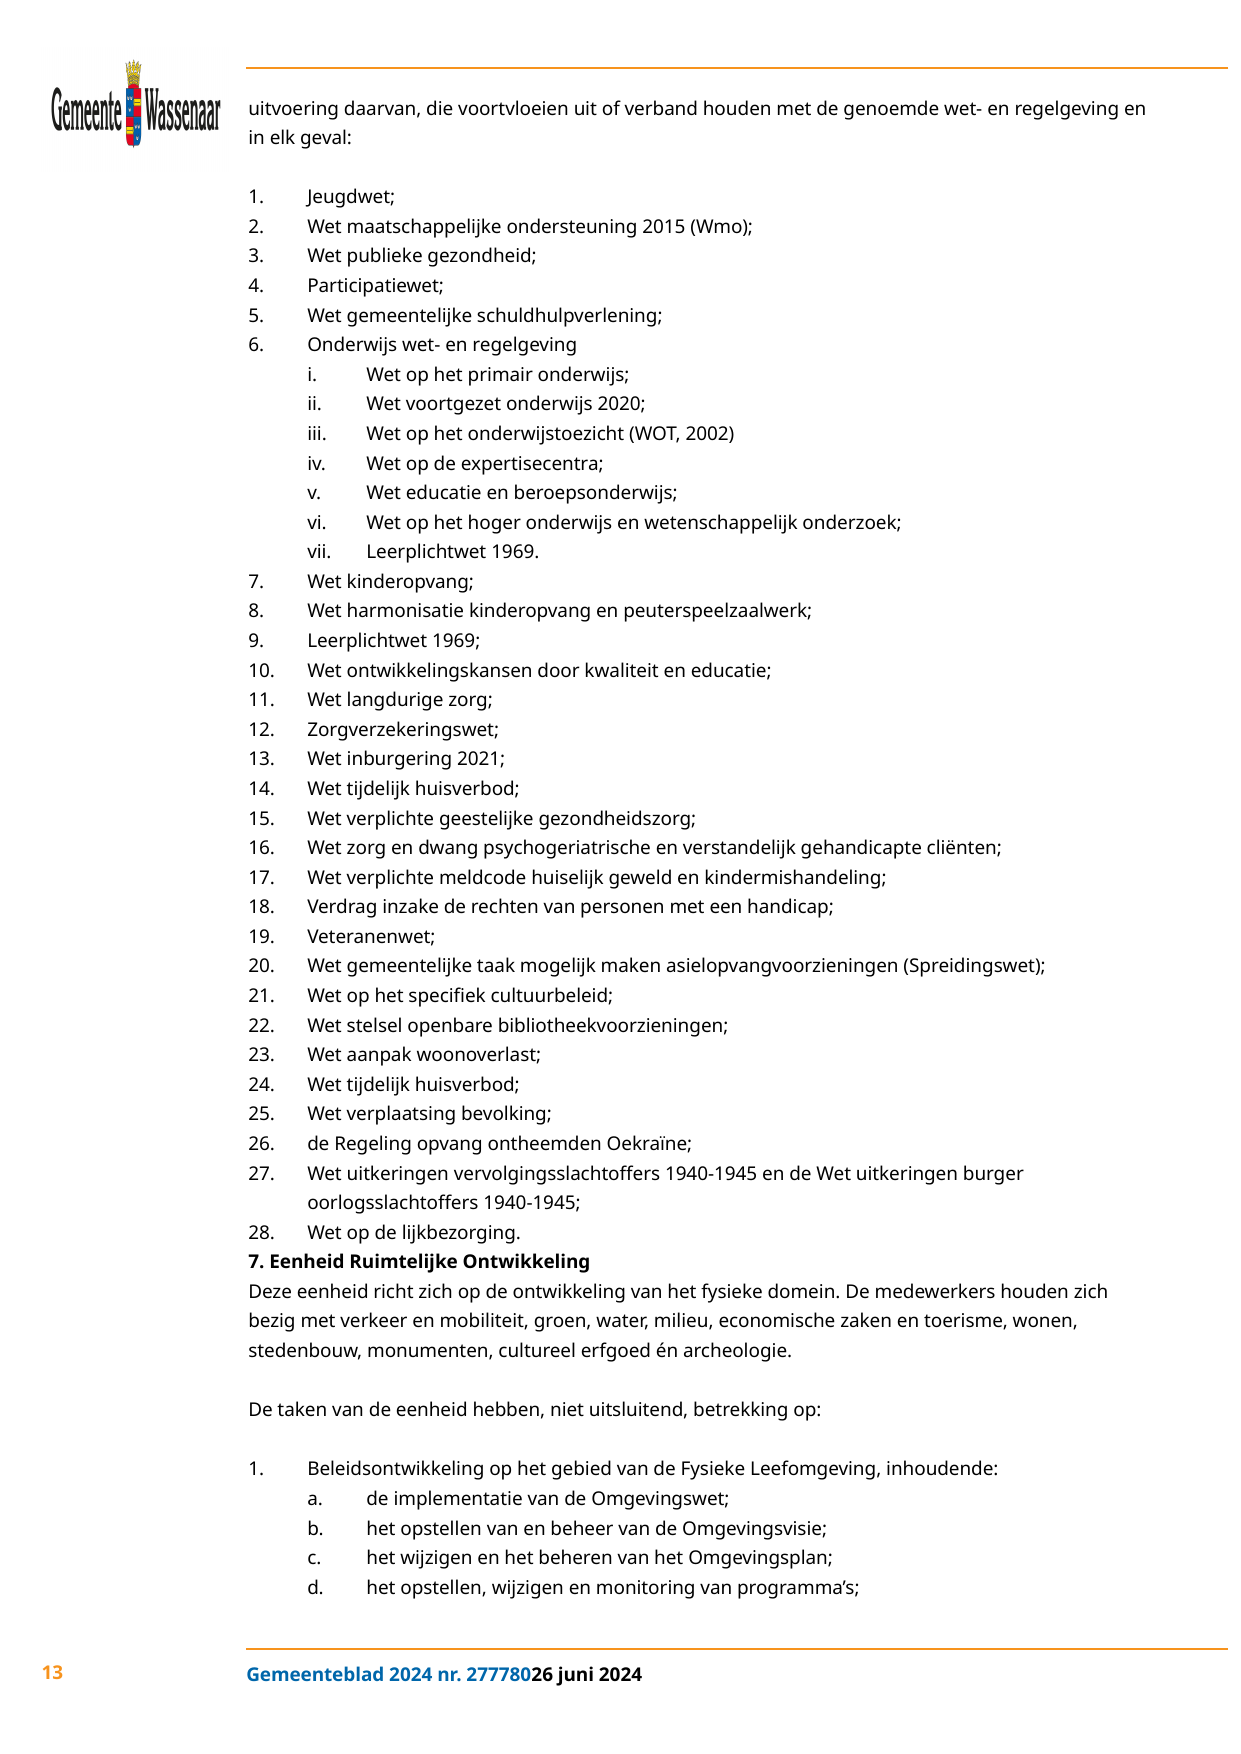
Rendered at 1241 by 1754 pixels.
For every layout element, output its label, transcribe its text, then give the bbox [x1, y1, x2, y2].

list Wet op de lijkbezorging. [248, 1219, 1152, 1245]
text 7. Eenheid Ruimtelijke Ontwikkeling [248, 1248, 1152, 1274]
text De taken van de eenheid hebben, niet uitsluitend, betrekking op: [248, 1396, 1152, 1422]
list Participatiewet; [248, 272, 1152, 298]
list het wijzigen en het beheren van het Omgevingsplan; [307, 1544, 1152, 1570]
list Wet gemeentelijke taak mogelijk maken asielopvangvoorzieningen (Spreidingswet); [248, 953, 1152, 978]
list Wet kinderopvang; [248, 568, 1152, 594]
list Wet op het hoger onderwijs en wetenschappelijk onderzoek; [307, 509, 1152, 535]
list de implementatie van de Omgevingswet; [307, 1485, 1152, 1511]
list Onderwijs wet- en regelgeving [248, 331, 1152, 357]
list Verdrag inzake de rechten van personen met een handicap; [248, 893, 1152, 919]
list Wet voortgezet onderwijs 2020; [307, 391, 1152, 416]
list Beleidsontwikkeling op het gebied van de Fysieke Leefomgeving, inhoudende: [248, 1456, 1152, 1481]
list Wet stelsel openbare bibliotheekvoorzieningen; [248, 1012, 1152, 1038]
list Leerplichtwet 1969. [307, 538, 1152, 564]
list Wet op het specifiek cultuurbeleid; [248, 982, 1152, 1008]
list Jeugdwet; [248, 183, 1152, 209]
list de Regeling opvang ontheemden Oekraïne; [248, 1130, 1152, 1156]
text Deze eenheid richt zich op de ontwikkeling van het fysieke domein. De medewerkers houden zich bezig met verkeer en mobiliteit, groen, water, milieu, economische zaken en toerisme, wonen, stedenbouw, monumenten, cultureel erfgoed én archeologie. [248, 1278, 1152, 1363]
list Wet harmonisatie kinderopvang en peuterspeelzaalwerk; [248, 598, 1152, 623]
list Wet educatie en beroepsonderwijs; [307, 479, 1152, 505]
list Wet verplichte meldcode huiselijk geweld en kindermishandeling; [248, 864, 1152, 890]
list Wet op het primair onderwijs; [307, 361, 1152, 387]
list Wet tijdelijk huisverbod; [248, 1071, 1152, 1097]
picture [41, 47, 231, 172]
list Wet zorg en dwang psychogeriatrische en verstandelijk gehandicapte cliënten; [248, 834, 1152, 860]
list Zorgverzekeringswet; [248, 716, 1152, 742]
list het opstellen van en beheer van de Omgevingsvisie; [307, 1515, 1152, 1541]
list Wet aanpak woonoverlast; [248, 1041, 1152, 1067]
list Wet gemeentelijke schuldhulpverlening; [248, 302, 1152, 328]
list Veteranenwet; [248, 923, 1152, 949]
list Wet publieke gezondheid; [248, 243, 1152, 268]
list Wet verplaatsing bevolking; [248, 1101, 1152, 1126]
list Wet tijdelijk huisverbod; [248, 775, 1152, 801]
list Wet maatschappelijke ondersteuning 2015 (Wmo); [248, 213, 1152, 239]
list Wet ontwikkelingskansen door kwaliteit en educatie; [248, 657, 1152, 683]
list Wet verplichte geestelijke gezondheidszorg; [248, 805, 1152, 831]
list het opstellen, wijzigen en monitoring van programma’s; [307, 1574, 1152, 1600]
text uitvoering daarvan, die voortvloeien uit of verband houden met de genoemde wet- en regelgeving en in elk geval: [248, 95, 1152, 150]
list Leerplichtwet 1969; [248, 627, 1152, 653]
list Wet op de expertisecentra; [307, 450, 1152, 476]
list Wet op het onderwijstoezicht (WOT, 2002) [307, 420, 1152, 446]
list Wet uitkeringen vervolgingsslachtoffers 1940-1945 en de Wet uitkeringen burger oorlogsslachtoffers 1940-1945; [248, 1160, 1152, 1215]
list Wet langdurige zorg; [248, 686, 1152, 712]
list Wet inburgering 2021; [248, 746, 1152, 771]
